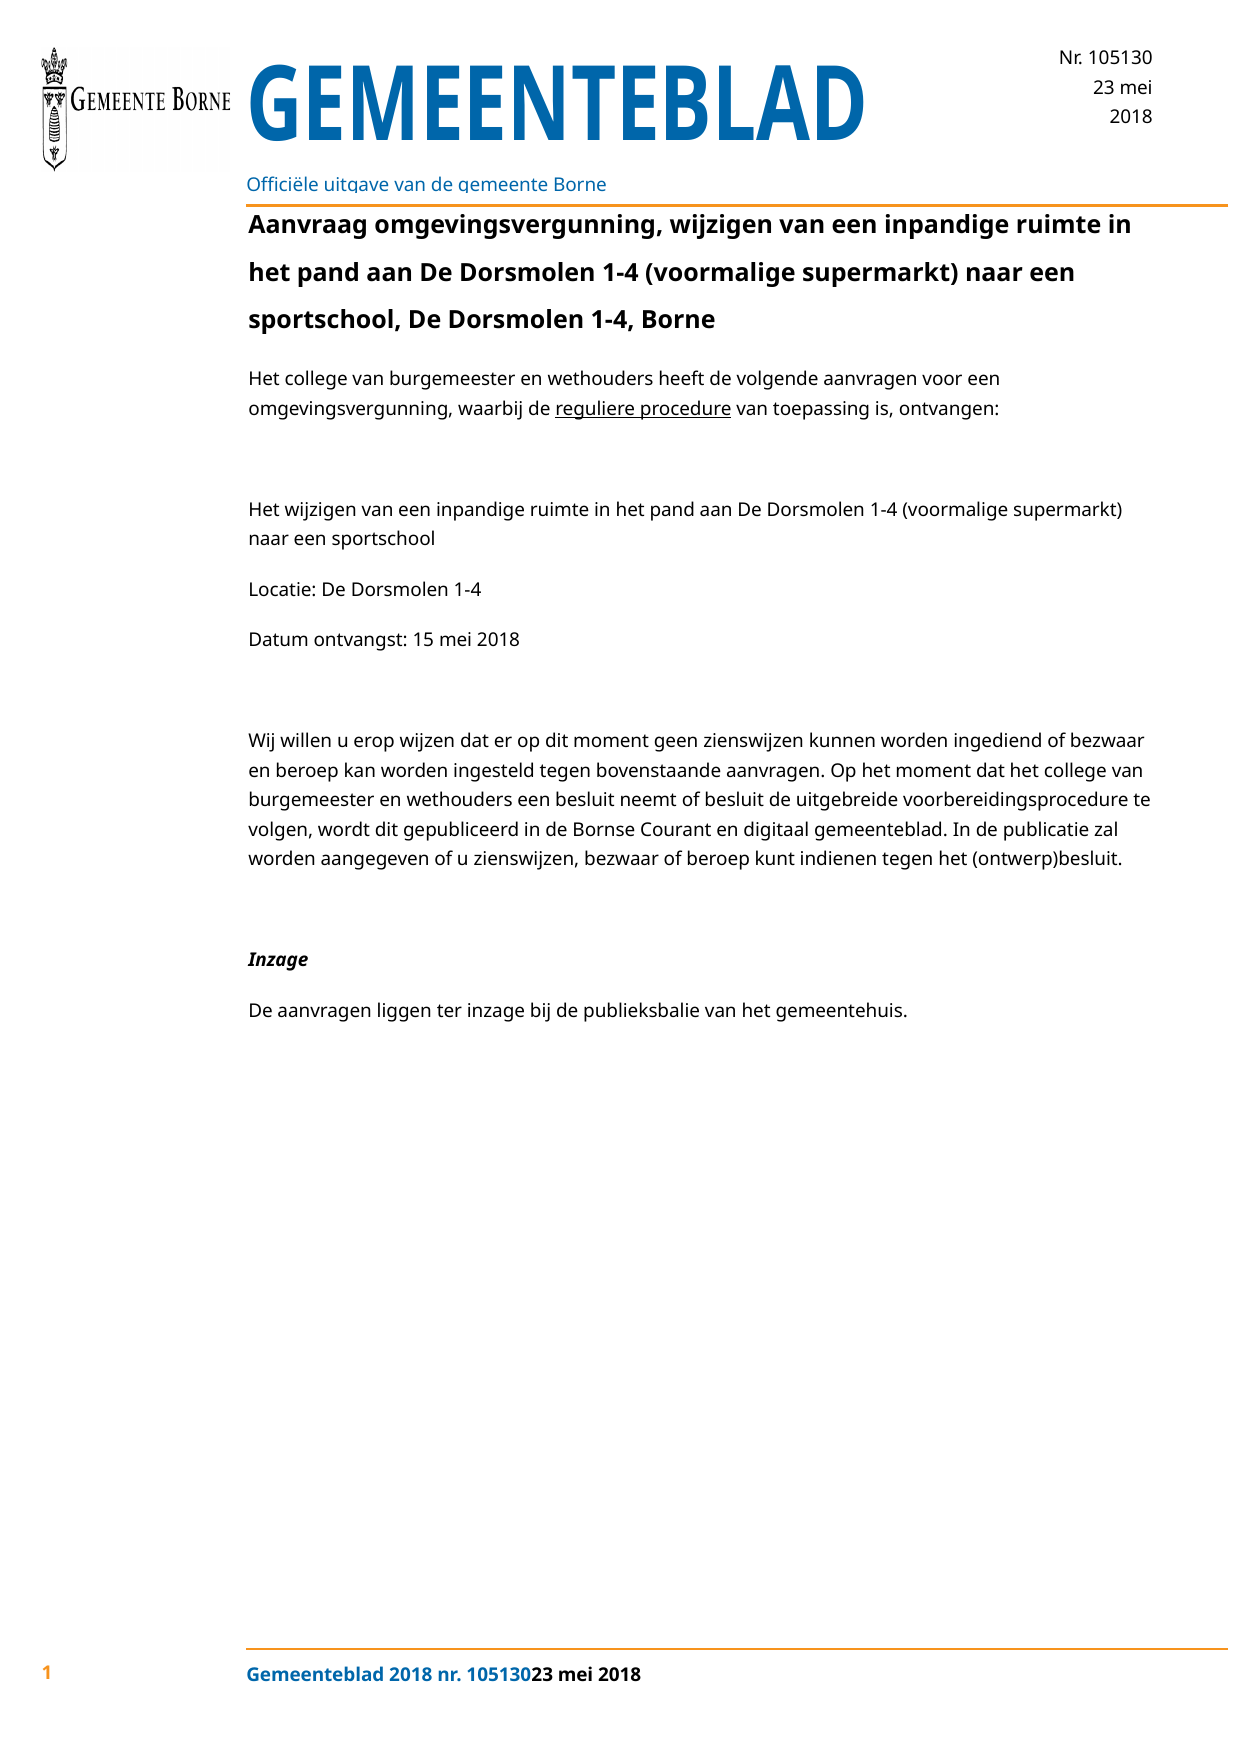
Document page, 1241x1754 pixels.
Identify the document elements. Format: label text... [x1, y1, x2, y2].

picture [41, 47, 231, 172]
text Wij willen u erop wijzen dat er op dit moment geen zienswijzen kunnen worden ingediend of bezwaar en beroep kan worden ingesteld tegen bovenstaande aanvragen. Op het moment dat het college van burgemeester en wethouders een besluit neemt of besluit de uitgebreide voorbereidingsprocedure te volgen, wordt dit gepubliceerd in de Bornse Courant en digitaal gemeenteblad. In de publicatie zal worden aangegeven of u zienswijzen, bezwaar of beroep kunt indienen tegen het (ontwerp)besluit. [248, 727, 1152, 871]
text Inzage [248, 946, 1152, 972]
text Datum ontvangst: 15 mei 2018 [248, 626, 1152, 652]
text Het college van burgemeester en wethouders heeft de volgende aanvragen voor een omgevingsvergunning, waarbij de reguliere procedure van toepassing is, ontvangen: [248, 366, 1152, 421]
text Locatie: De Dorsmolen 1-4 [248, 576, 1152, 602]
text Aanvraag omgevingsvergunning, wijzigen van een inpandige ruimte in het pand aan De Dorsmolen 1-4 (voormalige supermarkt) naar een sportschool, De Dorsmolen 1-4, Borne [248, 207, 1152, 336]
text Het wijzigen van een inpandige ruimte in het pand aan De Dorsmolen 1-4 (voormalige supermarkt) naar een sportschool [248, 496, 1152, 551]
text De aanvragen liggen ter inzage bij de publieksbalie van het gemeentehuis. [248, 997, 1152, 1022]
